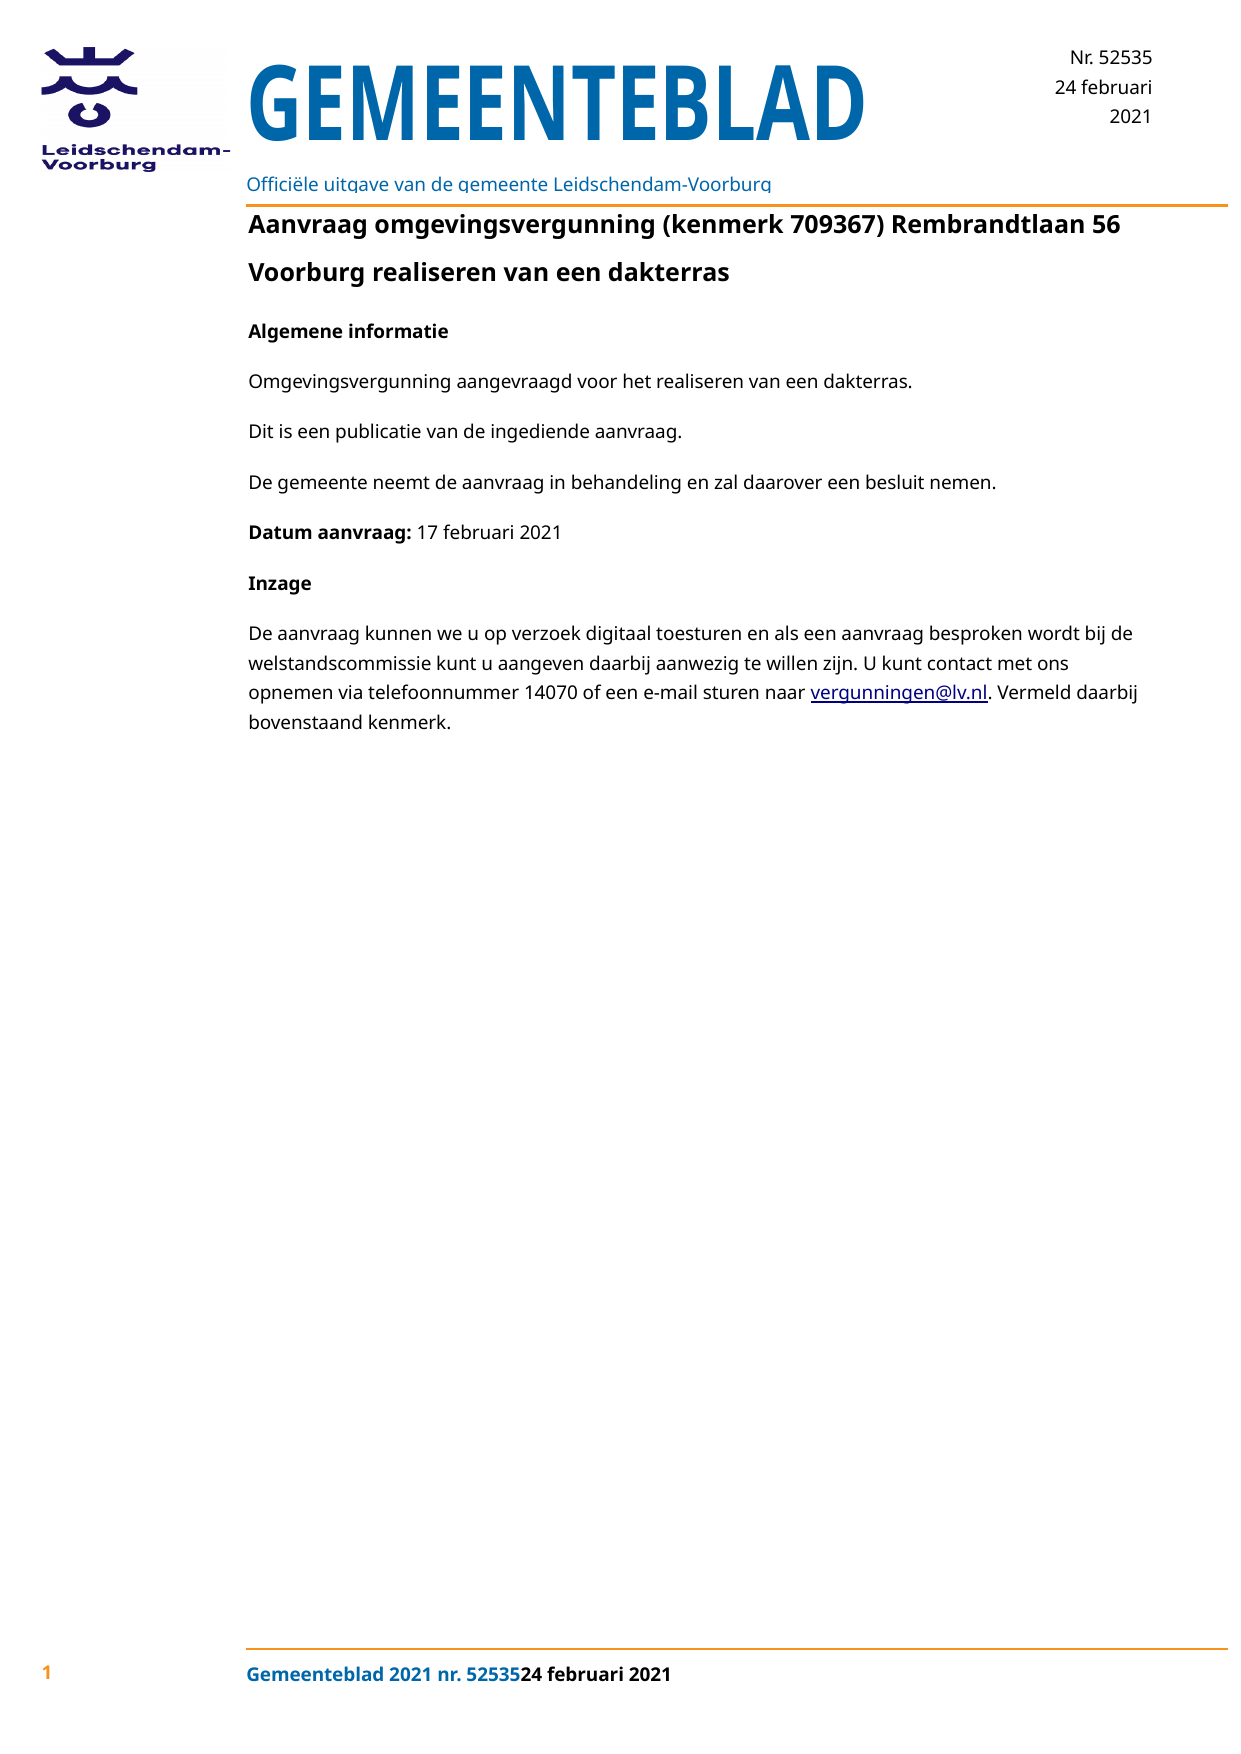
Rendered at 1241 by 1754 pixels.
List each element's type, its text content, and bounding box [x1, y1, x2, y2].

text Aanvraag omgevingsvergunning (kenmerk 709367) Rembrandtlaan 56 Voorburg realiseren van een dakterras [248, 207, 1152, 288]
text Dit is een publicatie van de ingediende aanvraag. [248, 419, 1152, 444]
picture [41, 47, 231, 172]
text Datum aanvraag: 17 februari 2021 [248, 519, 1152, 545]
text De aanvraag kunnen we u op verzoek digitaal toesturen en als een aanvraag besproken wordt bij de welstandscommissie kunt u aangeven daarbij aanwezig te willen zijn. U kunt contact met ons opnemen via telefoonnummer 14070 of een e-mail sturen naar vergunningen@lv.nl. Vermeld daarbij bovenstaand kenmerk. [248, 620, 1152, 735]
text Inzage [248, 570, 1152, 596]
text De gemeente neemt de aanvraag in behandeling en zal daarover een besluit nemen. [248, 469, 1152, 495]
text Algemene informatie [248, 318, 1152, 344]
text Omgevingsvergunning aangevraagd voor het realiseren van een dakterras. [248, 368, 1152, 394]
